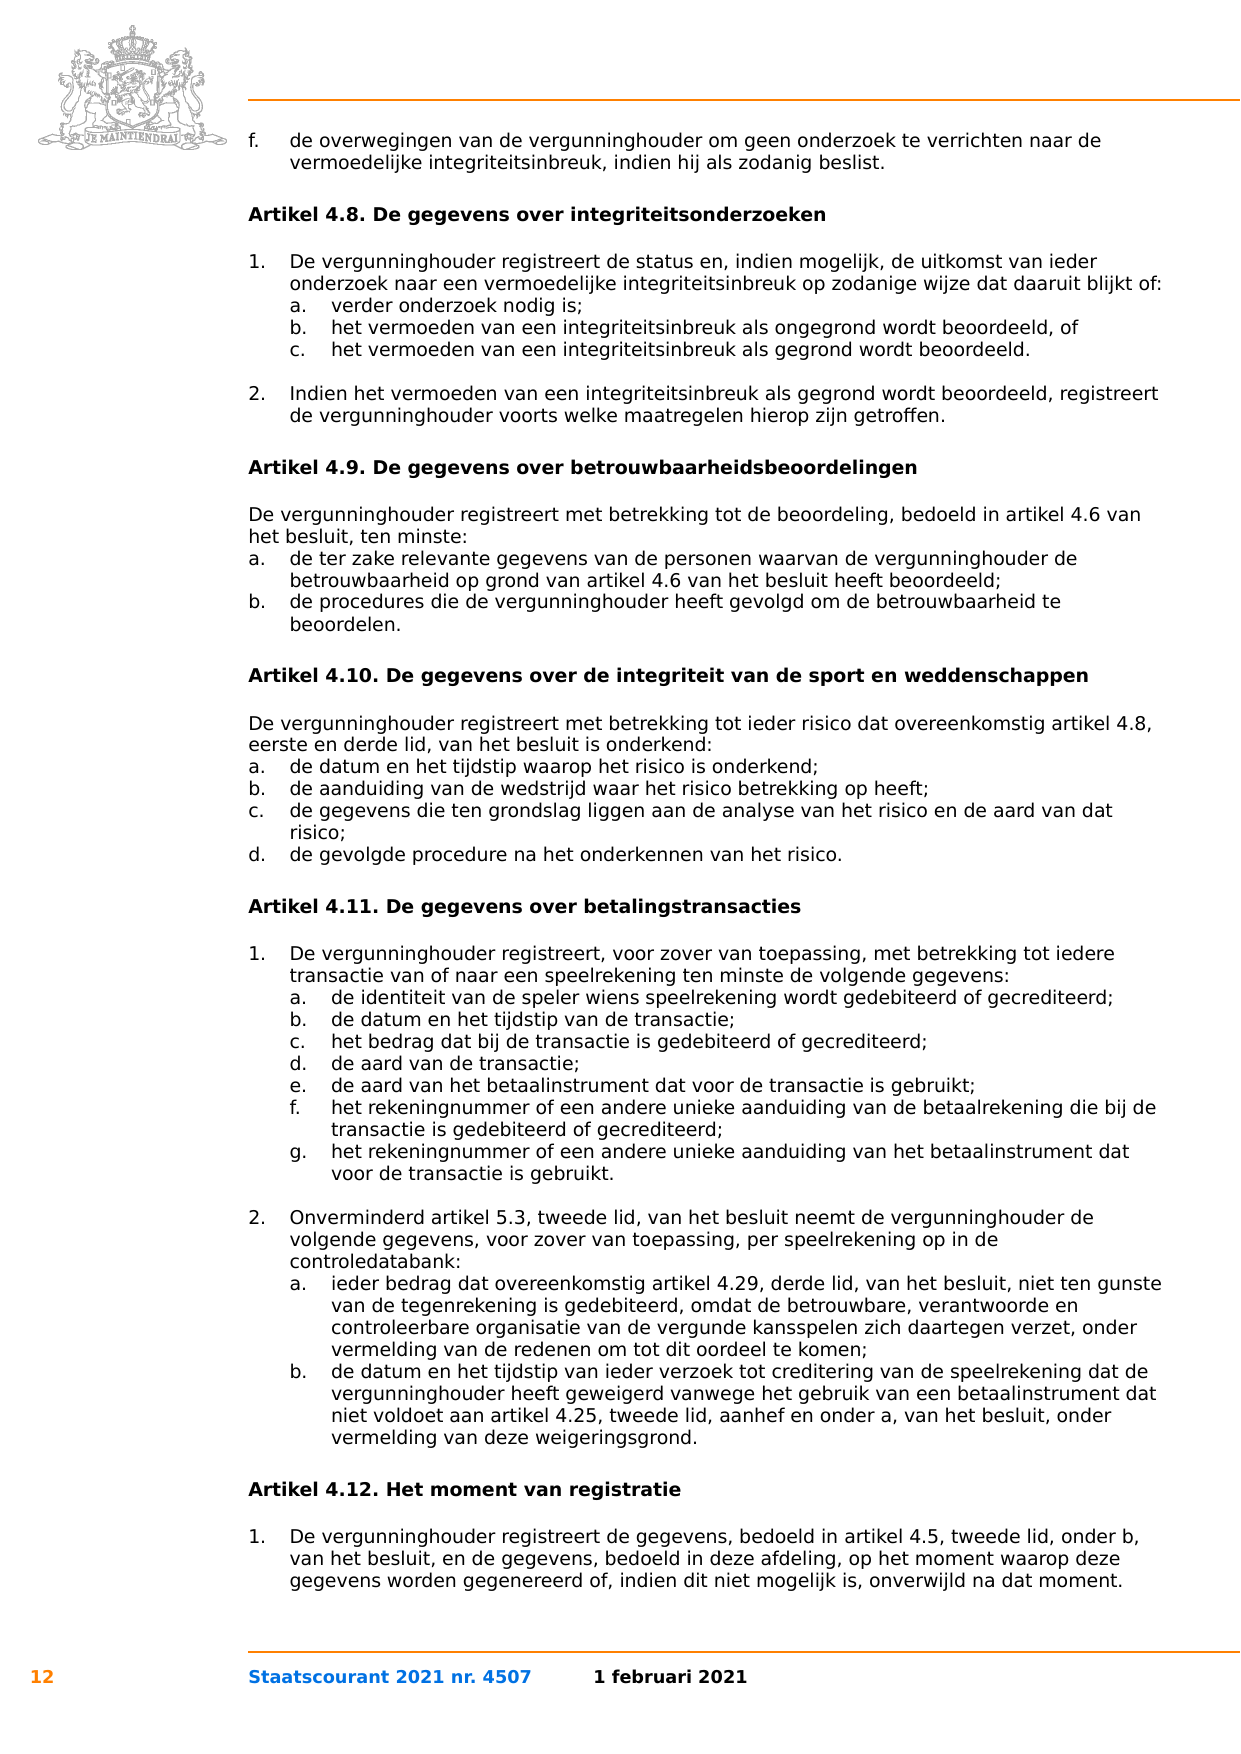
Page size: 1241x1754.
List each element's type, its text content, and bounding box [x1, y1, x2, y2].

text 2. Indien het vermoeden van een integriteitsinbreuk als gegrond wordt beoordeeld, registreert de vergunninghouder voorts welke maatregelen hierop zijn getroffen. [248, 383, 1163, 427]
text a. de ter zake relevante gegevens van de personen waarvan de vergunninghouder de betrouwbaarheid op grond van artikel 4.6 van het besluit heeft beoordeeld; [248, 547, 1163, 591]
text c. het bedrag dat bij de transactie is gedebiteerd of gecrediteerd; [289, 1031, 1163, 1053]
text c. de gegevens die ten grondslag liggen aan de analyse van het risico en de aard van dat risico; [248, 800, 1163, 844]
text g. het rekeningnummer of een andere unieke aanduiding van het betaalinstrument dat voor de transactie is gebruikt. [289, 1141, 1163, 1185]
text 1. De vergunninghouder registreert de gegevens, bedoeld in artikel 4.5, tweede lid, onder b, van het besluit, en de gegevens, bedoeld in deze afdeling, op het moment waarop deze gegevens worden gegenereerd of, indien dit niet mogelijk is, onverwijld na dat moment. [248, 1526, 1163, 1592]
text d. de gevolgde procedure na het onderkennen van het risico. [248, 844, 1163, 866]
text a. de identiteit van de speler wiens speelrekening wordt gedebiteerd of gecrediteerd; [289, 987, 1163, 1009]
text b. de datum en het tijdstip van de transactie; [289, 1009, 1163, 1031]
text b. de procedures die de vergunninghouder heeft gevolgd om de betrouwbaarheid te beoordelen. [248, 591, 1163, 635]
text a. de datum en het tijdstip waarop het risico is onderkend; [248, 756, 1163, 778]
text De vergunninghouder registreert met betrekking tot de beoordeling, bedoeld in artikel 4.6 van het besluit, ten minste: [248, 503, 1163, 547]
text c. het vermoeden van een integriteitsinbreuk als gegrond wordt beoordeeld. [289, 339, 1163, 361]
subtitle Artikel 4.11. De gegevens over betalingstransacties [248, 896, 1163, 918]
text b. de datum en het tijdstip van ieder verzoek tot creditering van de speelrekening dat de vergunninghouder heeft geweigerd vanwege het gebruik van een betaalinstrument dat niet voldoet aan artikel 4.25, tweede lid, aanhef en onder a, van het besluit, onder vermelding van deze weigeringsgrond. [289, 1361, 1163, 1449]
text 1. De vergunninghouder registreert de status en, indien mogelijk, de uitkomst van ieder onderzoek naar een vermoedelijke integriteitsinbreuk op zodanige wijze dat daaruit blijkt of: [248, 251, 1163, 295]
text e. de aard van het betaalinstrument dat voor de transactie is gebruikt; [289, 1075, 1163, 1097]
text 1. De vergunninghouder registreert, voor zover van toepassing, met betrekking tot iedere transactie van of naar een speelrekening ten minste de volgende gegevens: [248, 943, 1163, 987]
text f. het rekeningnummer of een andere unieke aanduiding van de betaalrekening die bij de transactie is gedebiteerd of gecrediteerd; [289, 1097, 1163, 1141]
text De vergunninghouder registreert met betrekking tot ieder risico dat overeenkomstig artikel 4.8, eerste en derde lid, van het besluit is onderkend: [248, 712, 1163, 756]
text d. de aard van de transactie; [289, 1053, 1163, 1075]
text 2. Onverminderd artikel 5.3, tweede lid, van het besluit neemt de vergunninghouder de volgende gegevens, voor zover van toepassing, per speelrekening op in de controledatabank: [248, 1207, 1163, 1273]
subtitle Artikel 4.12. Het moment van registratie [248, 1479, 1163, 1501]
text b. het vermoeden van een integriteitsinbreuk als ongegrond wordt beoordeeld, of [289, 317, 1163, 339]
subtitle Artikel 4.10. De gegevens over de integriteit van de sport en weddenschappen [248, 665, 1163, 687]
picture [38, 25, 227, 150]
text a. verder onderzoek nodig is; [289, 295, 1163, 317]
text f. de overwegingen van de vergunninghouder om geen onderzoek te verrichten naar de vermoedelijke integriteitsinbreuk, indien hij als zodanig beslist. [248, 130, 1163, 174]
subtitle Artikel 4.8. De gegevens over integriteitsonderzoeken [248, 204, 1163, 226]
text a. ieder bedrag dat overeenkomstig artikel 4.29, derde lid, van het besluit, niet ten gunste van de tegenrekening is gedebiteerd, omdat de betrouwbare, verantwoorde en controleerbare organisatie van de vergunde kansspelen zich daartegen verzet, onder vermelding van de redenen om tot dit oordeel te komen; [289, 1273, 1163, 1361]
subtitle Artikel 4.9. De gegevens over betrouwbaarheidsbeoordelingen [248, 457, 1163, 478]
text b. de aanduiding van de wedstrijd waar het risico betrekking op heeft; [248, 778, 1163, 800]
